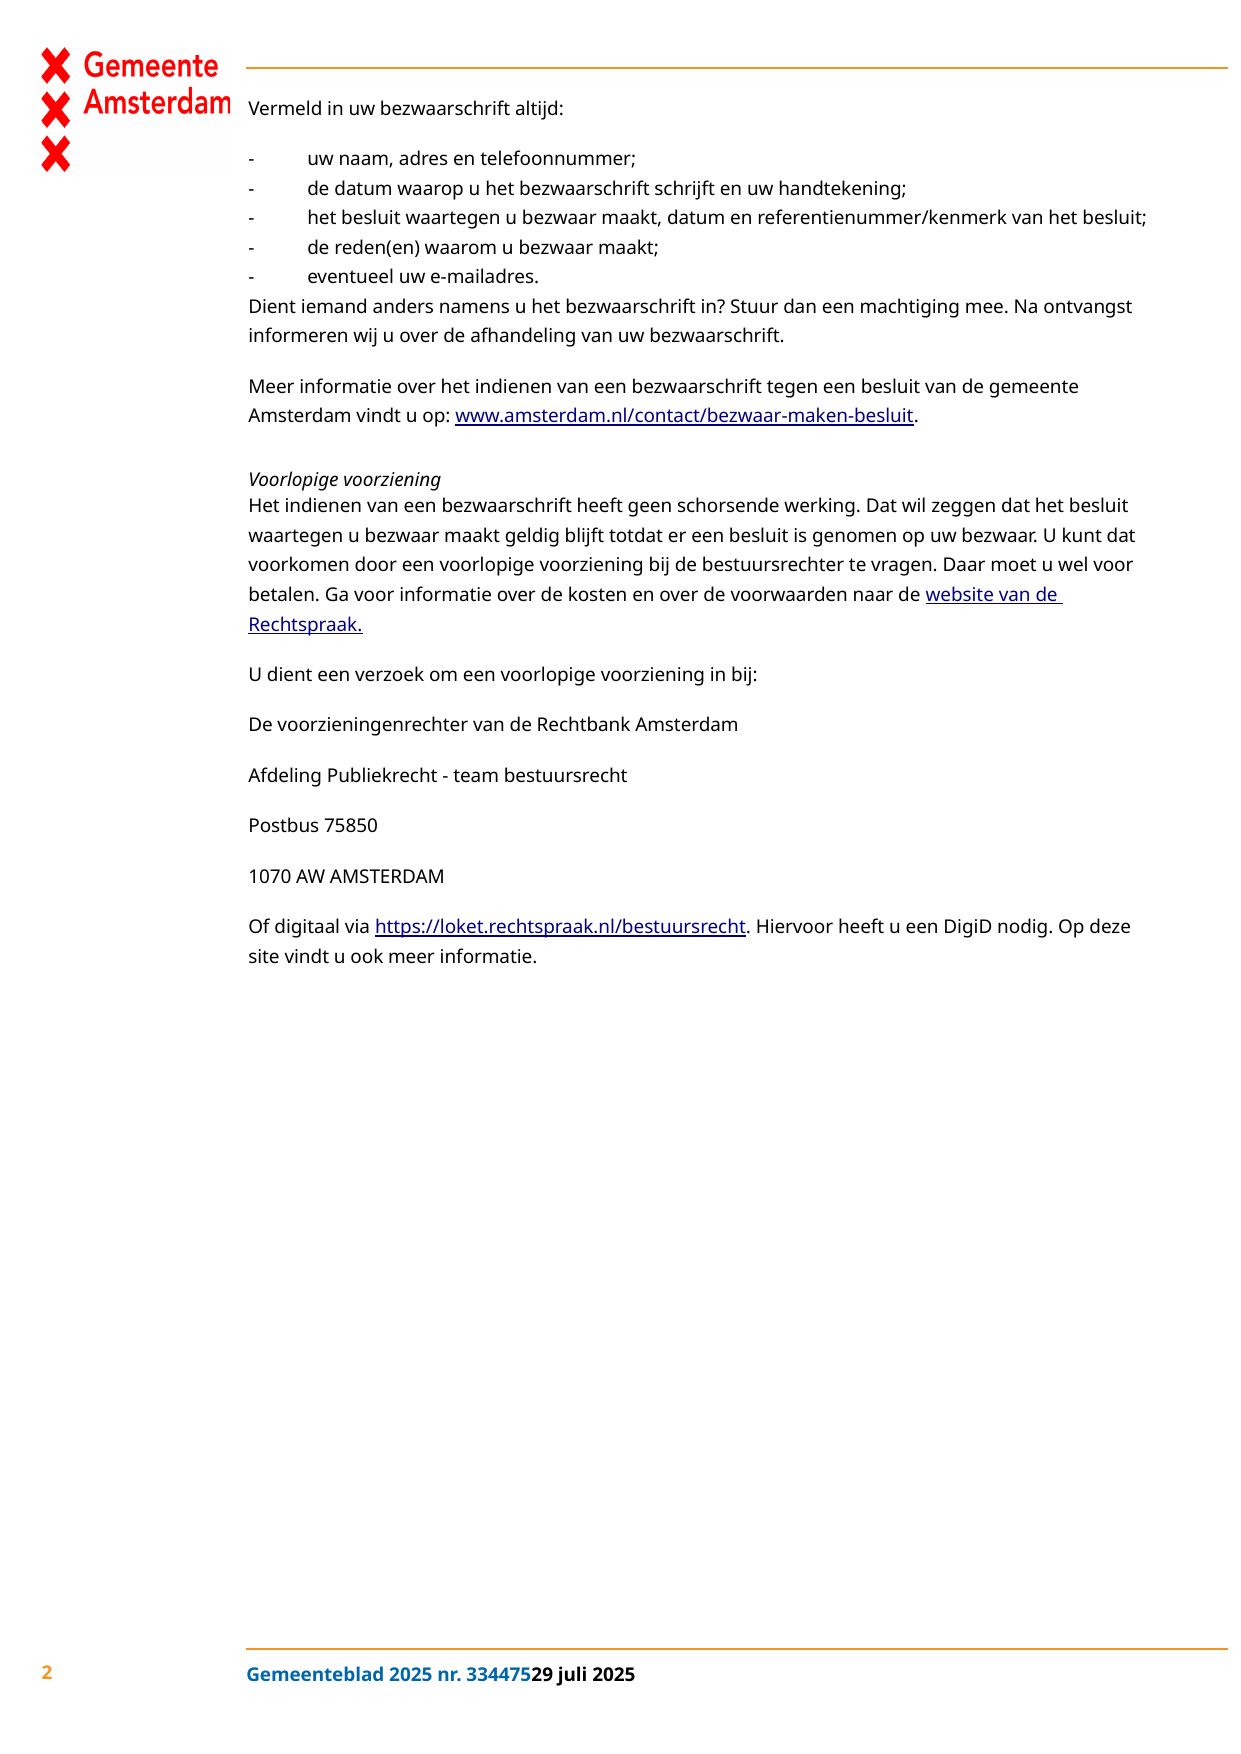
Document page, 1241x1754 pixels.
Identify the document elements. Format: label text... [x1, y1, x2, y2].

list de datum waarop u het bezwaarschrift schrijft en uw handtekening; [248, 175, 1152, 201]
text Postbus 75850 [248, 812, 1152, 838]
text Meer informatie over het indienen van een bezwaarschrift tegen een besluit van de gemeente Amsterdam vindt u op: www.amsterdam.nl/contact/bezwaar-maken-besluit. [248, 373, 1152, 428]
list eventueel uw e-mailadres. [248, 263, 1152, 289]
text Afdeling Publiekrecht - team bestuursrecht [248, 762, 1152, 788]
list het besluit waartegen u bezwaar maakt, datum en referentienummer/kenmerk van het besluit; [248, 204, 1152, 230]
list de reden(en) waarom u bezwaar maakt; [248, 234, 1152, 260]
text 1070 AW AMSTERDAM [248, 863, 1152, 888]
text Vermeld in uw bezwaarschrift altijd: [248, 95, 1152, 121]
text De voorzieningenrechter van de Rechtbank Amsterdam [248, 712, 1152, 737]
picture [41, 47, 231, 172]
text U dient een verzoek om een voorlopige voorziening in bij: [248, 661, 1152, 687]
text Voorlopige voorziening [248, 467, 1152, 492]
text Dient iemand anders namens u het bezwaarschrift in? Stuur dan een machtiging mee. Na ontvangst informeren wij u over de afhandeling van uw bezwaarschrift. [248, 293, 1152, 348]
list uw naam, adres en telefoonnummer; [248, 145, 1152, 171]
text Of digitaal via https://loket.rechtspraak.nl/bestuursrecht. Hiervoor heeft u een DigiD nodig. Op deze site vindt u ook meer informatie. [248, 913, 1152, 968]
text Het indienen van een bezwaarschrift heeft geen schorsende werking. Dat wil zeggen dat het besluit waartegen u bezwaar maakt geldig blijft totdat er een besluit is genomen op uw bezwaar. U kunt dat voorkomen door een voorlopige voorziening bij de bestuursrechter te vragen. Daar moet u wel voor betalen. Ga voor informatie over de kosten en over de voorwaarden naar de website van de Rechtspraak. [248, 492, 1152, 636]
